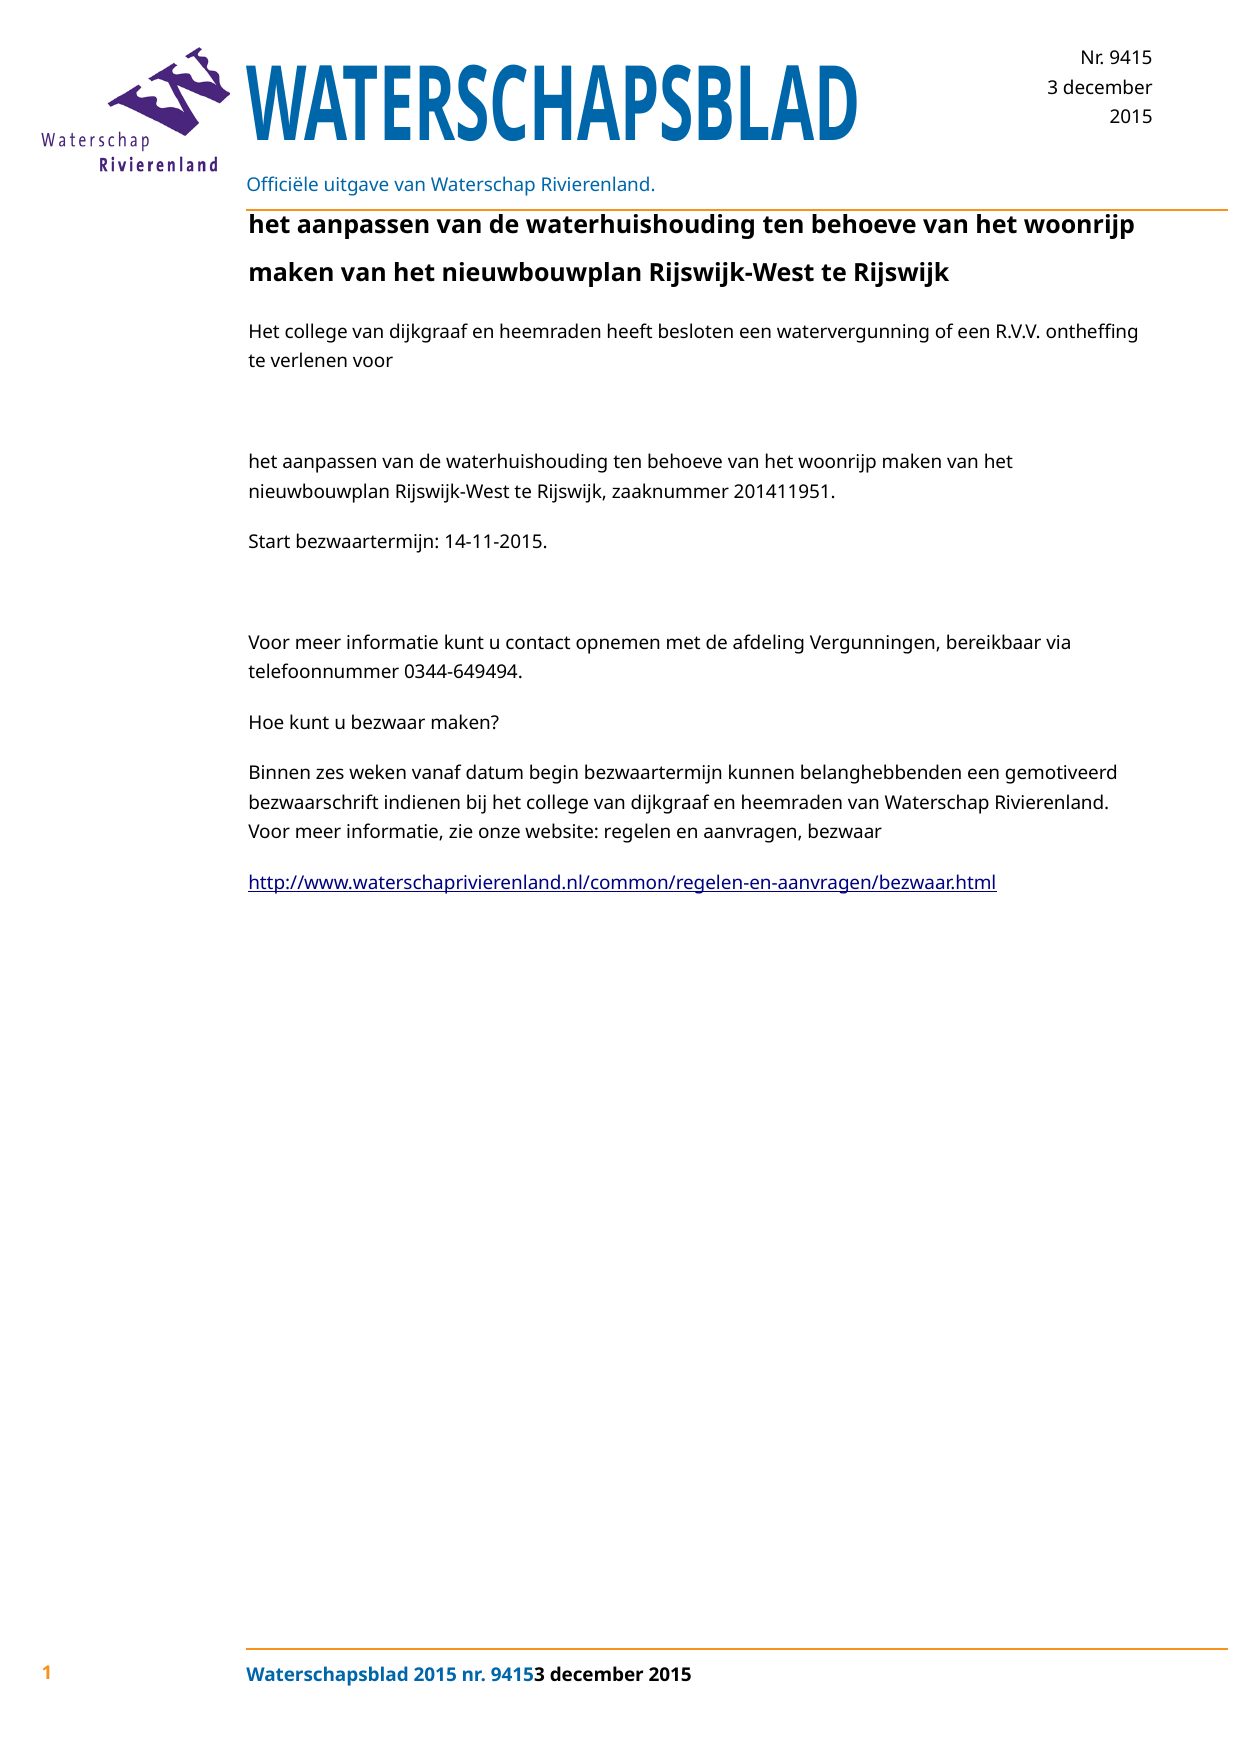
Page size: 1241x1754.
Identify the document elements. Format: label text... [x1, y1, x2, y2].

text Hoe kunt u bezwaar maken? [248, 709, 1152, 735]
text het aanpassen van de waterhuishouding ten behoeve van het woonrijp maken van het nieuwbouwplan Rijswijk-West te Rijswijk [248, 211, 1152, 288]
text het aanpassen van de waterhuishouding ten behoeve van het woonrijp maken van het nieuwbouwplan Rijswijk-West te Rijswijk, zaaknummer 201411951. [248, 448, 1152, 504]
text Start bezwaartermijn: 14-11-2015. [248, 528, 1152, 554]
text Binnen zes weken vanaf datum begin bezwaartermijn kunnen belanghebbenden een gemotiveerd bezwaarschrift indienen bij het college van dijkgraaf en heemraden van Waterschap Rivierenland. Voor meer informatie, zie onze website: regelen en aanvragen, bezwaar [248, 759, 1152, 844]
text http://www.waterschaprivierenland.nl/common/regelen-en-aanvragen/bezwaar.html [248, 869, 1152, 895]
text Voor meer informatie kunt u contact opnemen met de afdeling Vergunningen, bereikbaar via telefoonnummer 0344-649494. [248, 629, 1152, 684]
picture [41, 47, 231, 172]
text Het college van dijkgraaf en heemraden heeft besloten een watervergunning of een R.V.V. ontheffing te verlenen voor [248, 318, 1152, 373]
